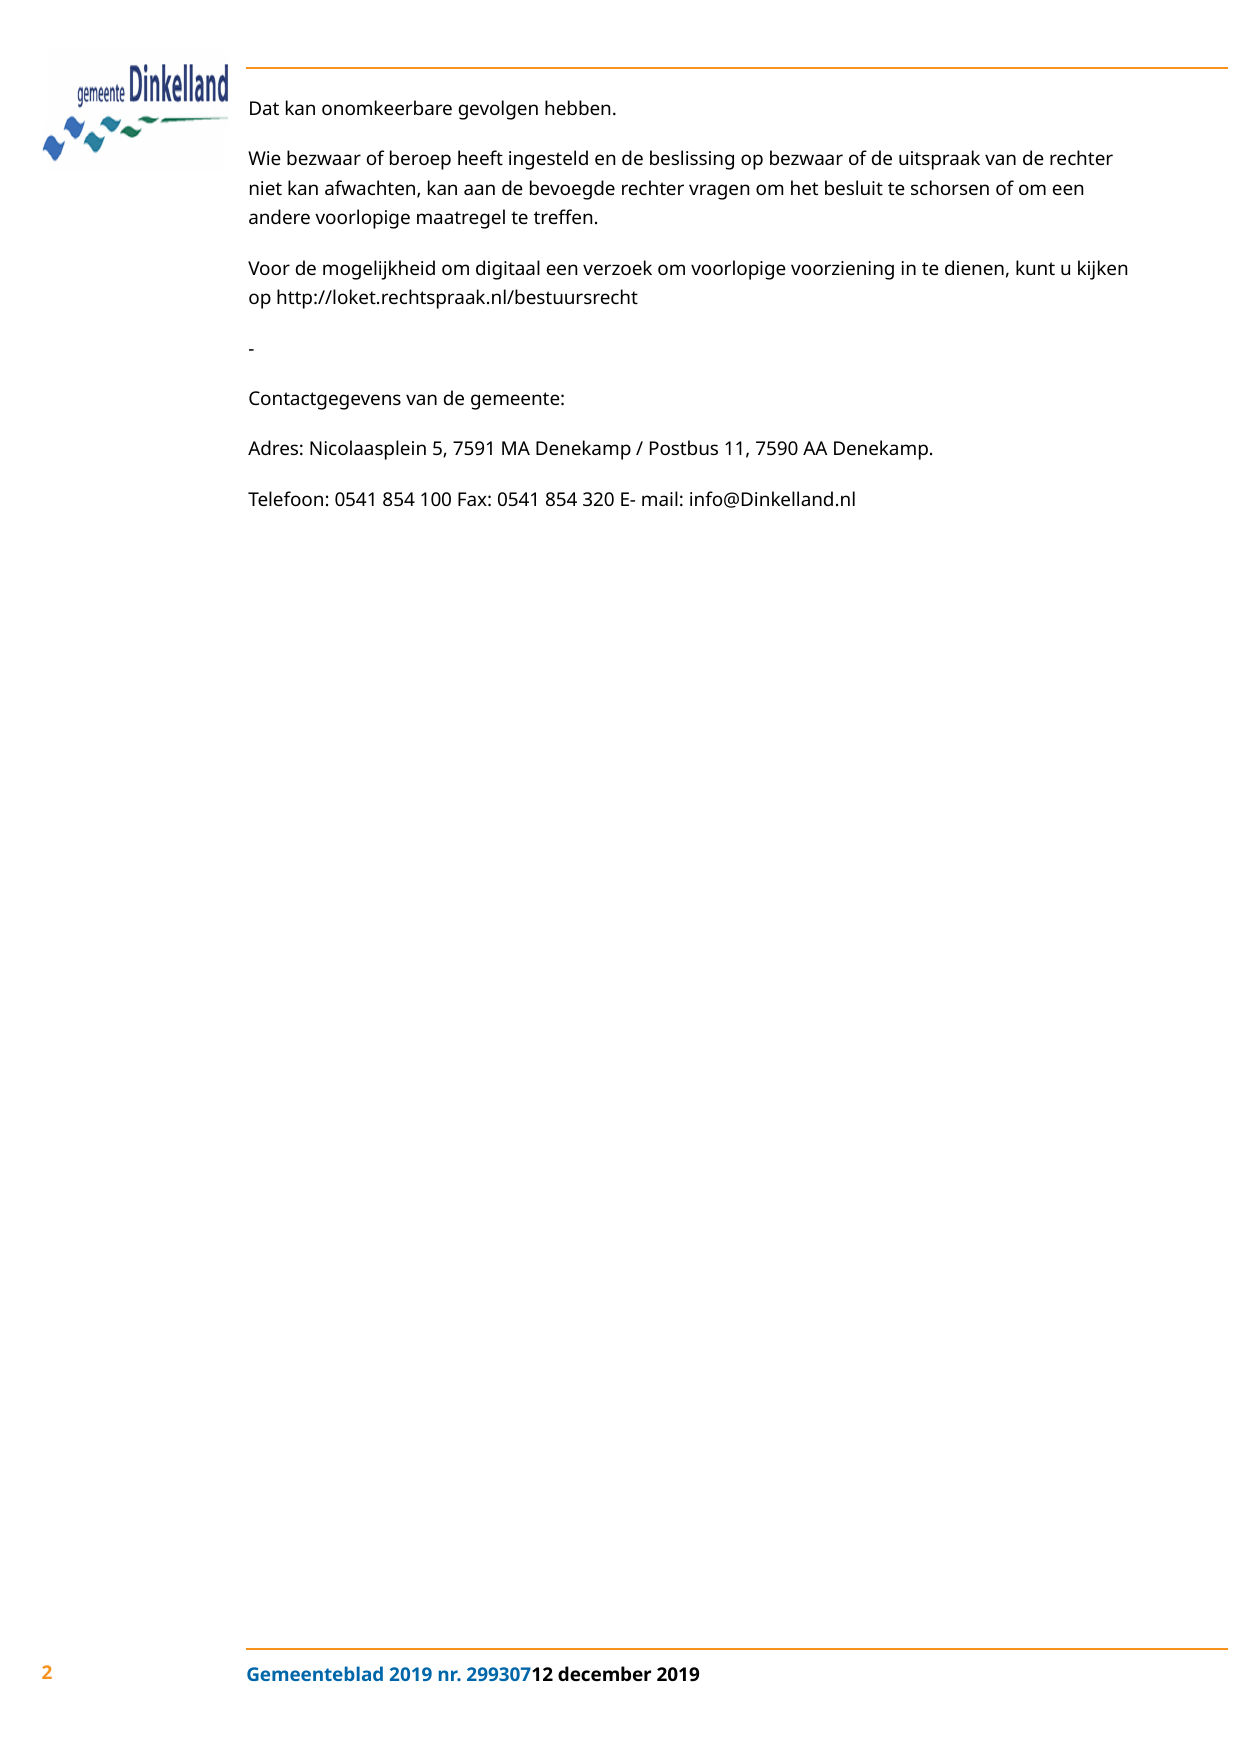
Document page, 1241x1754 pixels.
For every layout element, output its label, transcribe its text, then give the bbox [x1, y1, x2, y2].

picture [41, 47, 231, 172]
text Adres: Nicolaasplein 5, 7591 MA Denekamp / Postbus 11, 7590 AA Denekamp. [248, 436, 1152, 461]
text Telefoon: 0541 854 100 Fax: 0541 854 320 E- mail: info@Dinkelland.nl [248, 486, 1152, 512]
text - [248, 335, 1152, 361]
text Voor de mogelijkheid om digitaal een verzoek om voorlopige voorziening in te dienen, kunt u kijken op http://loket.rechtspraak.nl/bestuursrecht [248, 255, 1152, 310]
text Dat kan onomkeerbare gevolgen hebben. [248, 95, 1152, 121]
text Wie bezwaar of beroep heeft ingesteld en de beslissing op bezwaar of de uitspraak van de rechter niet kan afwachten, kan aan de bevoegde rechter vragen om het besluit te schorsen of om een andere voorlopige maatregel te treffen. [248, 145, 1152, 230]
text Contactgegevens van de gemeente: [248, 385, 1152, 411]
